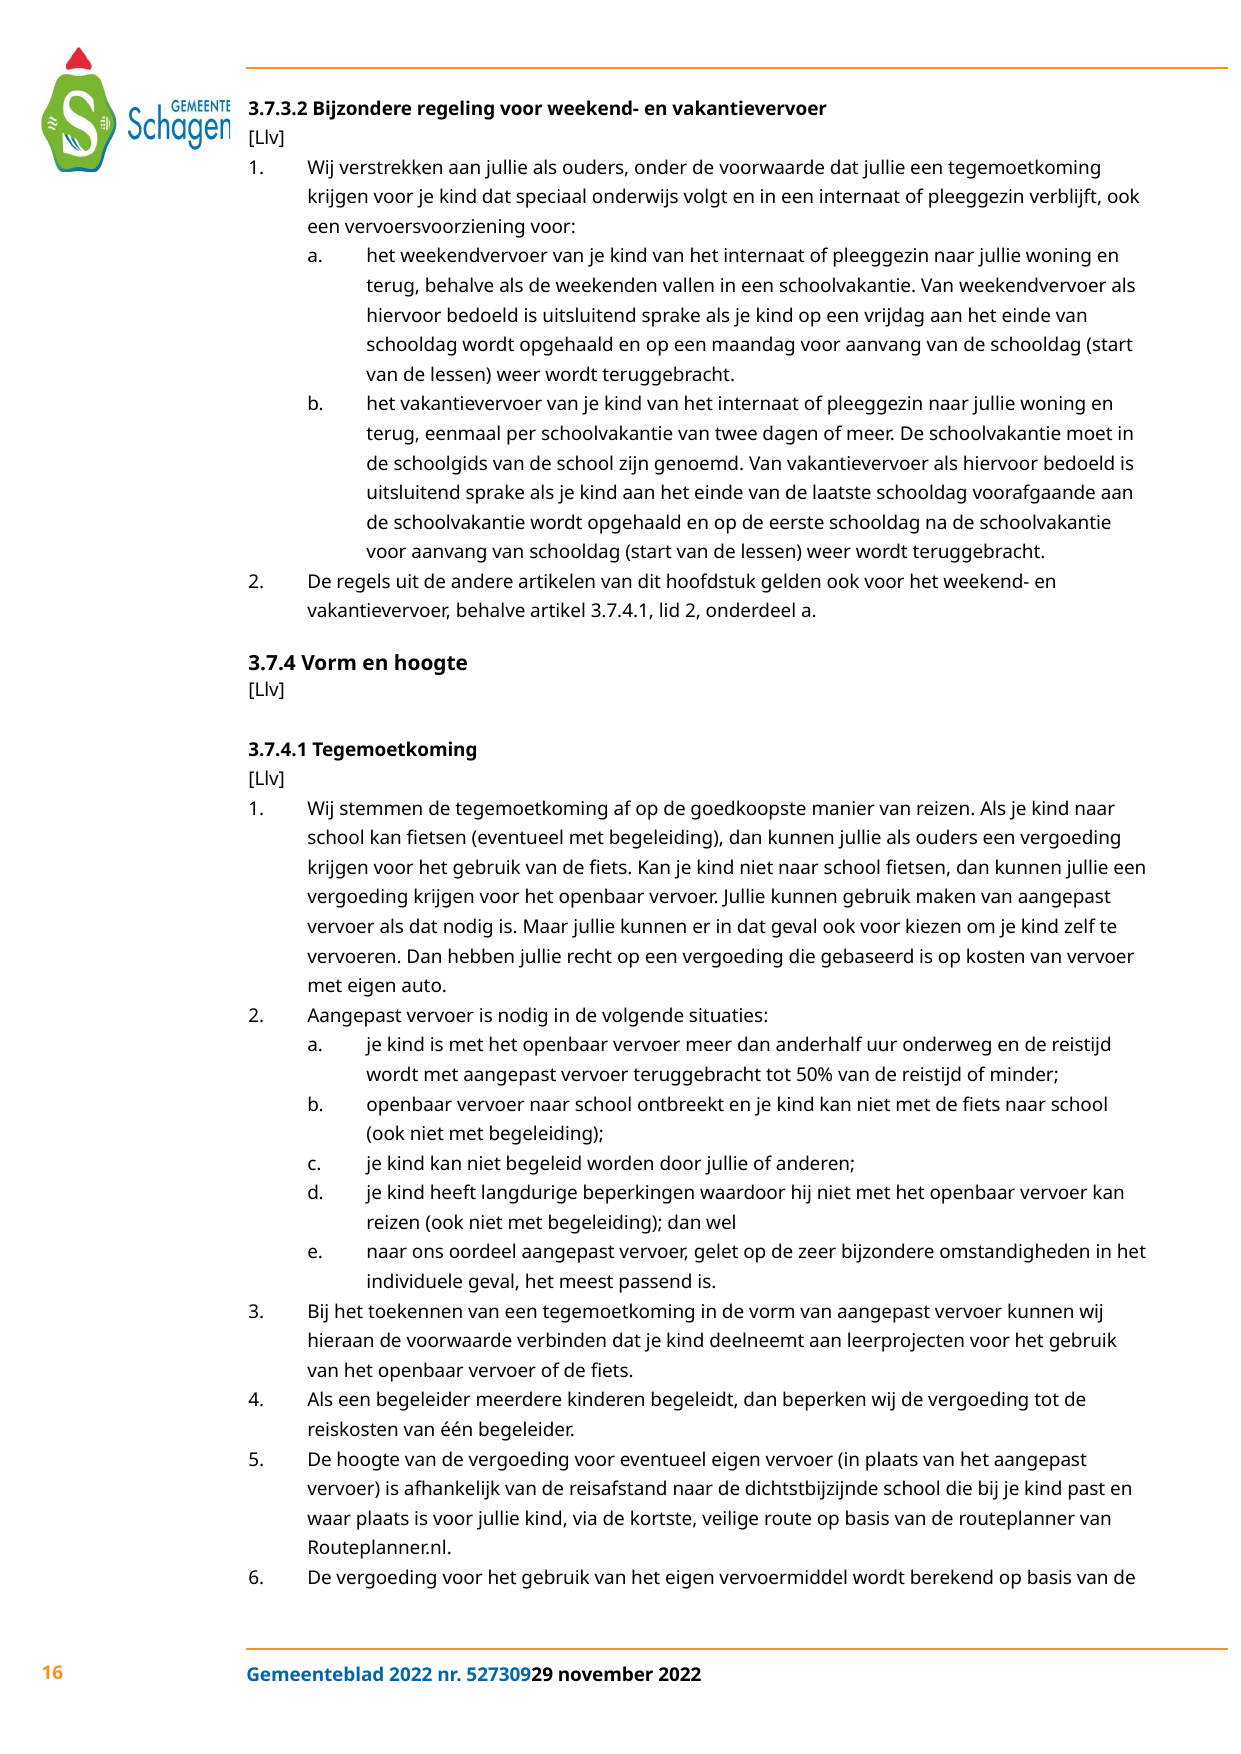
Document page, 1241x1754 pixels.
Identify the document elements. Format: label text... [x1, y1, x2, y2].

list De vergoeding voor het gebruik van het eigen vervoermiddel wordt berekend op basis van de [248, 1564, 1152, 1590]
text 3.7.4 Vorm en hoogte [248, 648, 1152, 677]
text 3.7.3.2 Bijzondere regeling voor weekend- en vakantievervoer [248, 95, 1152, 121]
list openbaar vervoer naar school ontbreekt en je kind kan niet met de fiets naar school (ook niet met begeleiding); [307, 1091, 1152, 1146]
text [Llv] [248, 765, 1152, 791]
list Wij stemmen de tegemoetkoming af op de goedkoopste manier van reizen. Als je kind naar school kan fietsen (eventueel met begeleiding), dan kunnen jullie als ouders een vergoeding krijgen voor het gebruik van de fiets. Kan je kind niet naar school fietsen, dan kunnen jullie een vergoeding krijgen voor het openbaar vervoer. Jullie kunnen gebruik maken van aangepast vervoer als dat nodig is. Maar jullie kunnen er in dat geval ook voor kiezen om je kind zelf te vervoeren. Dan hebben jullie recht op een vergoeding die gebaseerd is op kosten van vervoer met eigen auto. [248, 795, 1152, 998]
text 3.7.4.1 Tegemoetkoming [248, 736, 1152, 761]
list het weekendvervoer van je kind van het internaat of pleeggezin naar jullie woning en terug, behalve als de weekenden vallen in een schoolvakantie. Van weekendvervoer als hiervoor bedoeld is uitsluitend sprake als je kind op een vrijdag aan het einde van schooldag wordt opgehaald en op een maandag voor aanvang van de schooldag (start van de lessen) weer wordt teruggebracht. [307, 243, 1152, 387]
list Bij het toekennen van een tegemoetkoming in de vorm van aangepast vervoer kunnen wij hieraan de voorwaarde verbinden dat je kind deelneemt aan leerprojecten voor het gebruik van het openbaar vervoer of de fiets. [248, 1298, 1152, 1383]
list Wij verstrekken aan jullie als ouders, onder de voorwaarde dat jullie een tegemoetkoming krijgen voor je kind dat speciaal onderwijs volgt en in een internaat of pleeggezin verblijft, ook een vervoersvoorziening voor: [248, 154, 1152, 239]
list Aangepast vervoer is nodig in de volgende situaties: [248, 1002, 1152, 1028]
list De hoogte van de vergoeding voor eventueel eigen vervoer (in plaats van het aangepast vervoer) is afhankelijk van de reisafstand naar de dichtstbijzijnde school die bij je kind past en waar plaats is voor jullie kind, via de kortste, veilige route op basis van de routeplanner van Routeplanner.nl. [248, 1446, 1152, 1560]
text [Llv] [248, 677, 1152, 702]
list naar ons oordeel aangepast vervoer, gelet op de zeer bijzondere omstandigheden in het individuele geval, het meest passend is. [307, 1239, 1152, 1294]
text [Llv] [248, 124, 1152, 150]
list De regels uit de andere artikelen van dit hoofdstuk gelden ook voor het weekend- en vakantievervoer, behalve artikel 3.7.4.1, lid 2, onderdeel a. [248, 568, 1152, 623]
list je kind kan niet begeleid worden door jullie of anderen; [307, 1150, 1152, 1176]
list Als een begeleider meerdere kinderen begeleidt, dan beperken wij de vergoeding tot de reiskosten van één begeleider. [248, 1387, 1152, 1442]
picture [41, 47, 231, 172]
list je kind heeft langdurige beperkingen waardoor hij niet met het openbaar vervoer kan reizen (ook niet met begeleiding); dan wel [307, 1179, 1152, 1235]
list je kind is met het openbaar vervoer meer dan anderhalf uur onderweg en de reistijd wordt met aangepast vervoer teruggebracht tot 50% van de reistijd of minder; [307, 1032, 1152, 1087]
list het vakantievervoer van je kind van het internaat of pleeggezin naar jullie woning en terug, eenmaal per schoolvakantie van twee dagen of meer. De schoolvakantie moet in de schoolgids van de school zijn genoemd. Van vakantievervoer als hiervoor bedoeld is uitsluitend sprake als je kind aan het einde van de laatste schooldag voorafgaande aan de schoolvakantie wordt opgehaald en op de eerste schooldag na de schoolvakantie voor aanvang van schooldag (start van de lessen) weer wordt teruggebracht. [307, 391, 1152, 564]
